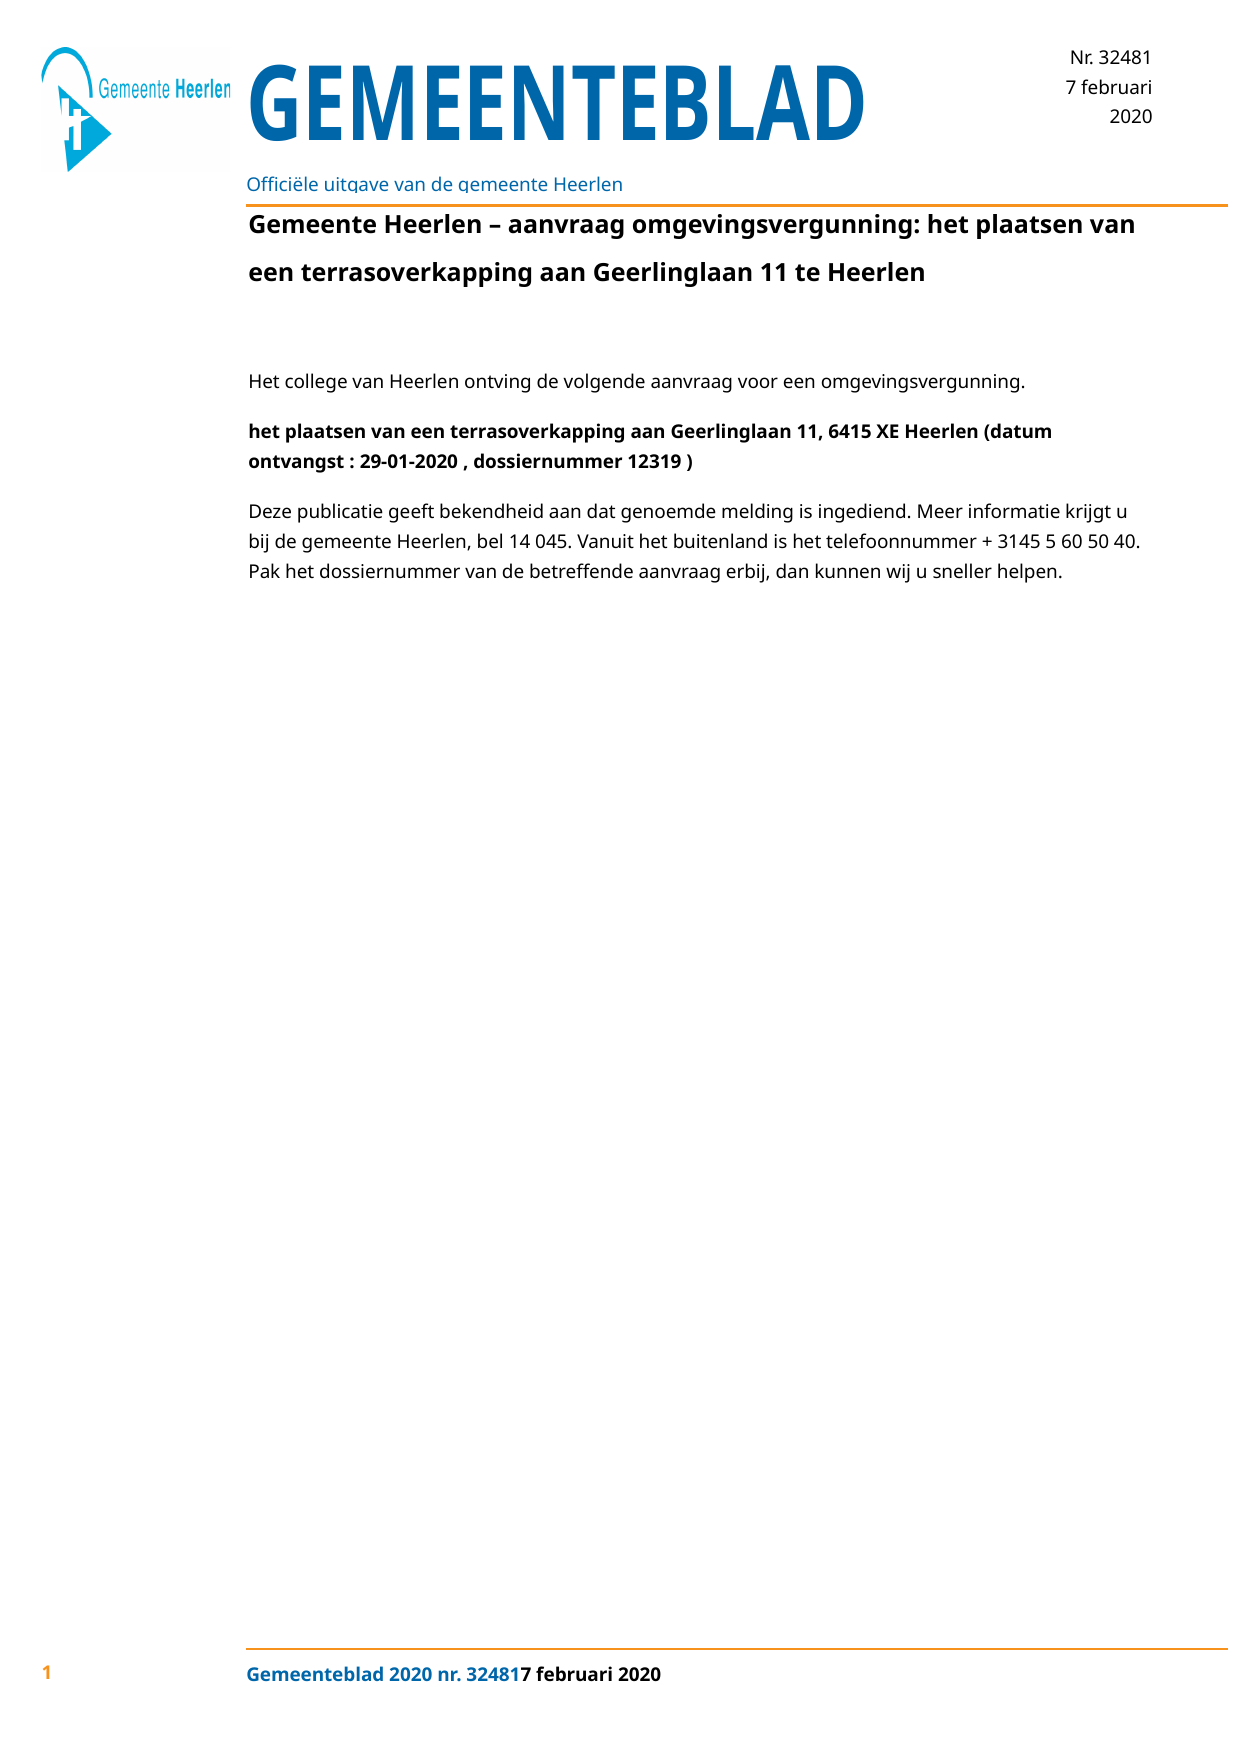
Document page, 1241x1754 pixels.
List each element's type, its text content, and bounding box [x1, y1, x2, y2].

picture [41, 47, 231, 172]
text Gemeente Heerlen – aanvraag omgevingsvergunning: het plaatsen van een terrasoverkapping aan Geerlinglaan 11 te Heerlen [248, 207, 1152, 288]
text Deze publicatie geeft bekendheid aan dat genoemde melding is ingediend. Meer informatie krijgt u bij de gemeente Heerlen, bel 14 045. Vanuit het buitenland is het telefoonnummer + 3145 5 60 50 40. Pak het dossiernummer van de betreffende aanvraag erbij, dan kunnen wij u sneller helpen. [248, 499, 1152, 584]
text het plaatsen van een terrasoverkapping aan Geerlinglaan 11, 6415 XE Heerlen (datum ontvangst : 29-01-2020 , dossiernummer 12319 ) [248, 419, 1152, 474]
text Het college van Heerlen ontving de volgende aanvraag voor een omgevingsvergunning. [248, 368, 1152, 394]
picture [41, 47, 59, 70]
